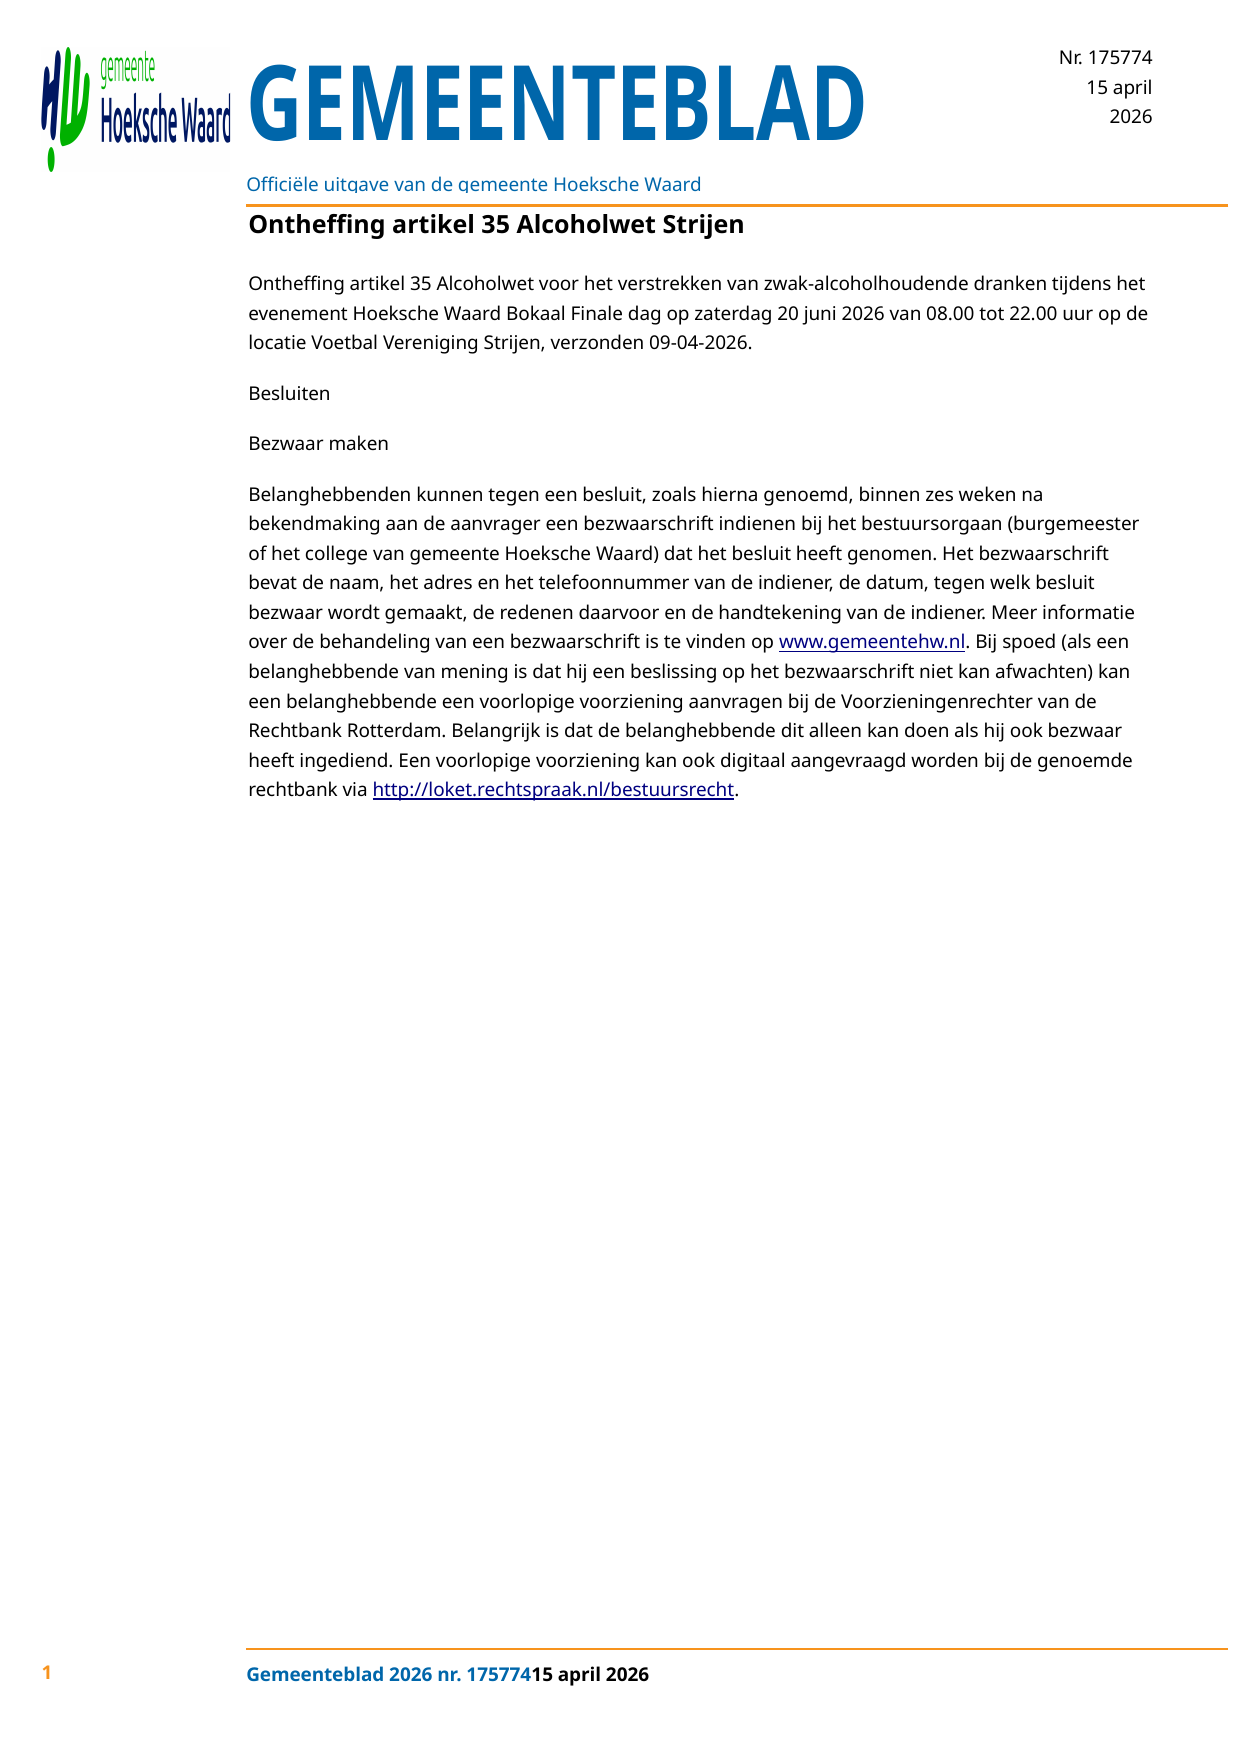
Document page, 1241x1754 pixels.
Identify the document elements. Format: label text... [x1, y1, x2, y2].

text Ontheffing artikel 35 Alcoholwet Strijen [248, 207, 1152, 241]
text Besluiten [248, 380, 1152, 406]
text Ontheffing artikel 35 Alcoholwet voor het verstrekken van zwak-alcoholhoudende dranken tijdens het evenement Hoeksche Waard Bokaal Finale dag op zaterdag 20 juni 2026 van 08.00 tot 22.00 uur op de locatie Voetbal Vereniging Strijen, verzonden 09-04-2026. [248, 270, 1152, 355]
picture [41, 47, 231, 172]
text Belanghebbenden kunnen tegen een besluit, zoals hierna genoemd, binnen zes weken na bekendmaking aan de aanvrager een bezwaarschrift indienen bij het bestuursorgaan (burgemeester of het college van gemeente Hoeksche Waard) dat het besluit heeft genomen. Het bezwaarschrift bevat de naam, het adres en het telefoonnummer van de indiener, de datum, tegen welk besluit bezwaar wordt gemaakt, de redenen daarvoor en de handtekening van de indiener. Meer informatie over de behandeling van een bezwaarschrift is te vinden op www.gemeentehw.nl. Bij spoed (als een belanghebbende van mening is dat hij een beslissing op het bezwaarschrift niet kan afwachten) kan een belanghebbende een voorlopige voorziening aanvragen bij de Voorzieningenrechter van de Rechtbank Rotterdam. Belangrijk is dat de belanghebbende dit alleen kan doen als hij ook bezwaar heeft ingediend. Een voorlopige voorziening kan ook digitaal aangevraagd worden bij de genoemde rechtbank via http://loket.rechtspraak.nl/bestuursrecht. [248, 481, 1152, 802]
text Bezwaar maken [248, 430, 1152, 456]
